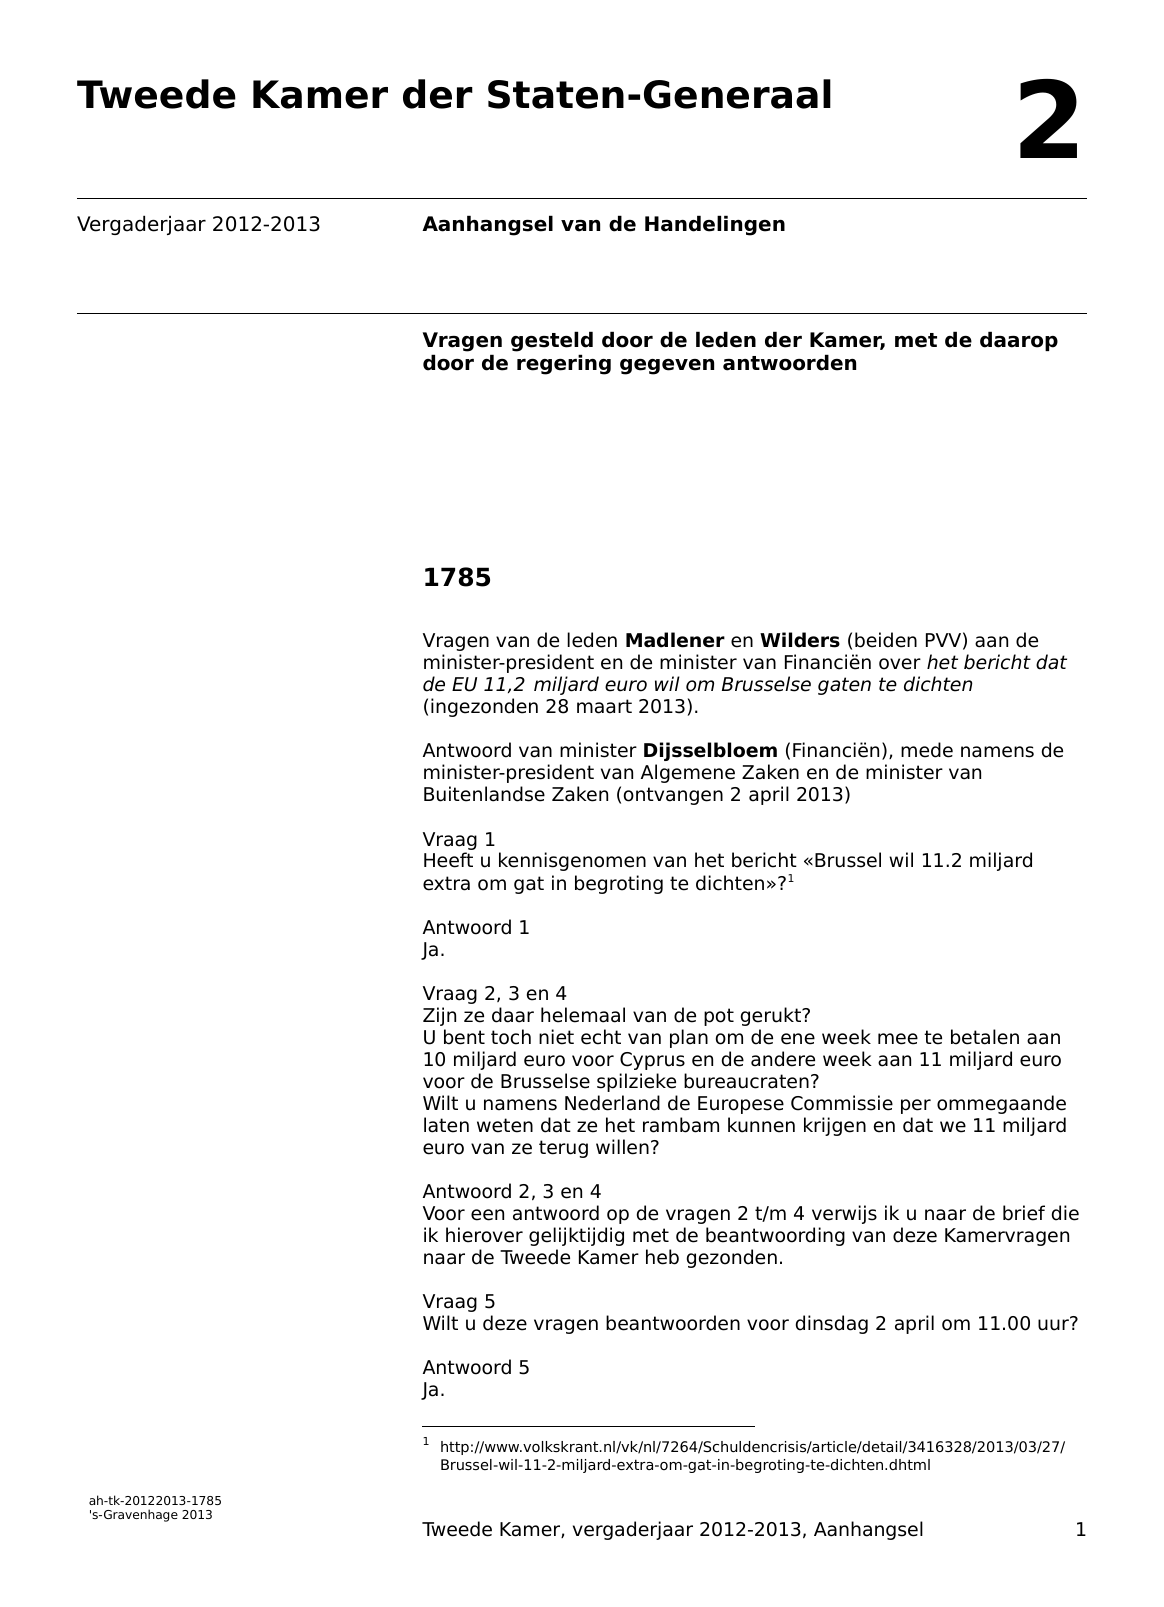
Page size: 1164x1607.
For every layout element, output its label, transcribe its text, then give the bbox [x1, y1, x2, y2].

text ah-tk-20122013-1785 [88, 1494, 323, 1508]
text Zijn ze daar helemaal van de pot gerukt? [422, 1005, 1087, 1027]
text http://www.volkskrant.nl/vk/nl/7264/Schuldencrisis/article/detail/3416328/2013/03/27/Brussel-wil-11-2-miljard-extra-om-gat-in-begroting-te-dichten.dhtml [422, 1435, 1087, 1474]
text Vraag 2, 3 en 4 [422, 983, 1087, 1005]
text Wilt u namens Nederland de Europese Commissie per ommegaande laten weten dat ze het rambam kunnen krijgen en dat we 11 miljard euro van ze terug willen? [422, 1093, 1087, 1158]
table_cell Aanhangsel van de Handelingen [422, 199, 1087, 313]
text Heeft u kennisgenomen van het bericht «Brussel wil 11.2 miljard extra om gat in begroting te dichten»? [422, 850, 1087, 894]
text Wilt u deze vragen beantwoorden voor dinsdag 2 april om 11.00 uur? [422, 1313, 1087, 1335]
text Antwoord 1 [422, 917, 1087, 938]
table_cell [77, 314, 422, 375]
text 's-Gravenhage 2013 [88, 1508, 323, 1522]
table_cell Vergaderjaar 2012-2013 [77, 199, 422, 313]
text Antwoord 5 [422, 1357, 1087, 1379]
table_header Tweede Kamer der Staten-Generaal [77, 59, 886, 198]
text U bent toch niet echt van plan om de ene week mee te betalen aan 10 miljard euro voor Cyprus en de andere week aan 11 miljard euro voor de Brusselse spilzieke bureaucraten? [422, 1027, 1087, 1093]
text Vraag 1 [422, 828, 1087, 850]
text Antwoord van minister Dijsselbloem (Financiën), mede namens de minister-president van Algemene Zaken en de minister van Buitenlandse Zaken (ontvangen 2 april 2013) [422, 740, 1087, 806]
text Vragen van de leden Madlener en Wilders (beiden PVV) aan de minister-president en de minister van Financiën over het bericht dat de EU 11,2 miljard euro wil om Brusselse gaten te dichten (ingezonden 28 maart 2013). [422, 630, 1087, 718]
text 1785 [422, 563, 1087, 592]
text Antwoord 2, 3 en 4 [422, 1181, 1087, 1203]
text Ja. [422, 1379, 1087, 1401]
text Voor een antwoord op de vragen 2 t/m 4 verwijs ik u naar de brief die ik hierover gelijktijdig met de beantwoording van deze Kamervragen naar de Tweede Kamer heb gezonden. [422, 1203, 1087, 1269]
text Ja. [422, 938, 1087, 961]
text Vraag 5 [422, 1291, 1087, 1313]
table_cell Vragen gesteld door de leden der Kamer, met de daarop door de regering gegeven antwoorden [422, 314, 1087, 375]
table_header 2 [886, 59, 1087, 198]
